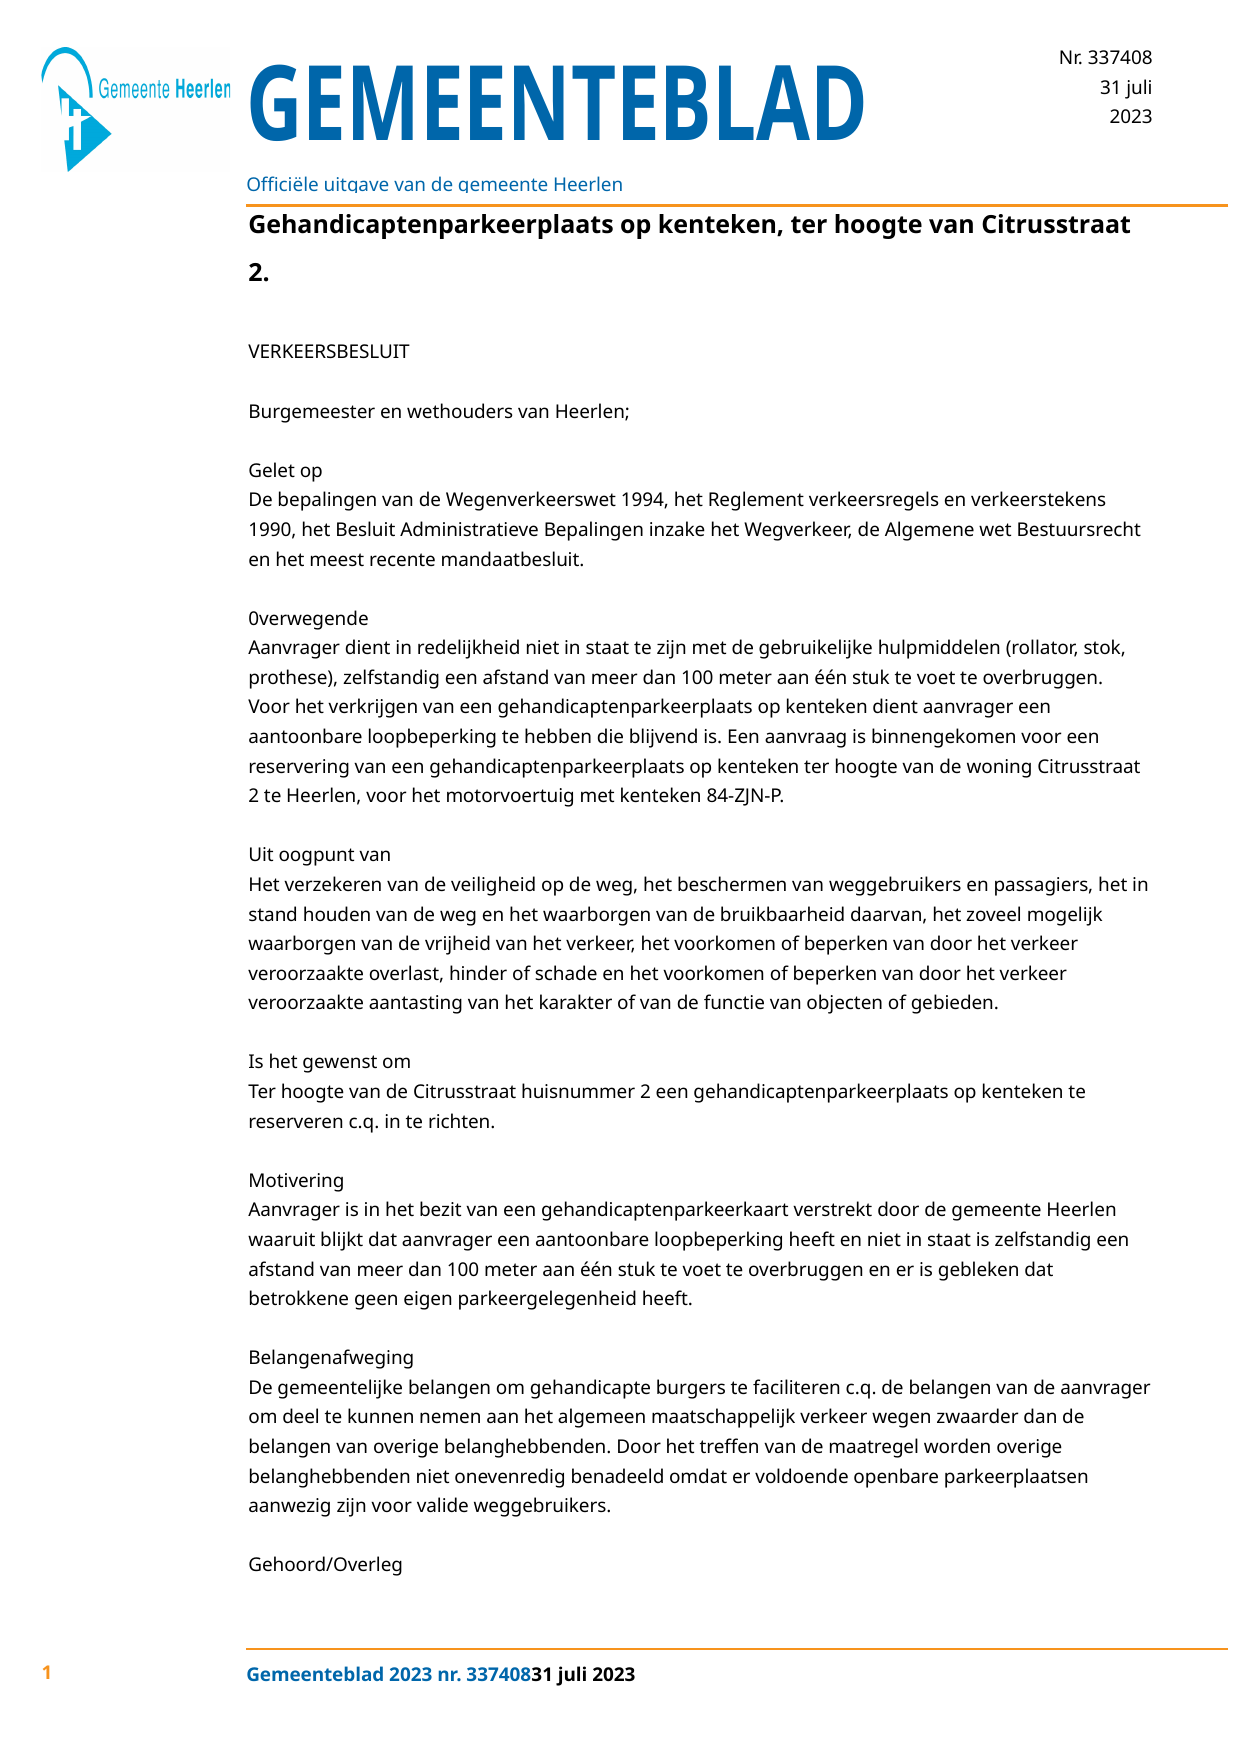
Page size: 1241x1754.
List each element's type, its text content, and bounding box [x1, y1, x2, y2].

text Ter hoogte van de Citrusstraat huisnummer 2 een gehandicaptenparkeerplaats op kenteken te reserveren c.q. in te richten. [248, 1078, 1152, 1133]
text Uit oogpunt van [248, 842, 1152, 867]
text Belangenafweging [248, 1344, 1152, 1370]
text Aanvrager is in het bezit van een gehandicaptenparkeerkaart verstrekt door de gemeente Heerlen waaruit blijkt dat aanvrager een aantoonbare loopbeperking heeft en niet in staat is zelfstandig een afstand van meer dan 100 meter aan één stuk te voet te overbruggen en er is gebleken dat betrokkene geen eigen parkeergelegenheid heeft. [248, 1197, 1152, 1311]
text 0verwegende [248, 605, 1152, 631]
picture [41, 47, 59, 70]
text VERKEERSBESLUIT [248, 339, 1152, 364]
text Is het gewenst om [248, 1049, 1152, 1074]
picture [41, 47, 231, 172]
text Burgemeester en wethouders van Heerlen; [248, 398, 1152, 423]
text Gelet op [248, 457, 1152, 483]
text Het verzekeren van de veiligheid op de weg, het beschermen van weggebruikers en passagiers, het in stand houden van de weg en het waarborgen van de bruikbaarheid daarvan, het zoveel mogelijk waarborgen van de vrijheid van het verkeer, het voorkomen of beperken van door het verkeer veroorzaakte overlast, hinder of schade en het voorkomen of beperken van door het verkeer veroorzaakte aantasting van het karakter of van de functie van objecten of gebieden. [248, 871, 1152, 1015]
text Voor het verkrijgen van een gehandicaptenparkeerplaats op kenteken dient aanvrager een aantoonbare loopbeperking te hebben die blijvend is. Een aanvraag is binnengekomen voor een reservering van een gehandicaptenparkeerplaats op kenteken ter hoogte van de woning Citrusstraat 2 te Heerlen, voor het motorvoertuig met kenteken 84-ZJN-P. [248, 694, 1152, 808]
text Gehoord/Overleg [248, 1552, 1152, 1577]
text Gehandicaptenparkeerplaats op kenteken, ter hoogte van Citrusstraat 2. [248, 207, 1152, 288]
text De gemeentelijke belangen om gehandicapte burgers te faciliteren c.q. de belangen van de aanvrager om deel te kunnen nemen aan het algemeen maatschappelijk verkeer wegen zwaarder dan de belangen van overige belanghebbenden. Door het treffen van de maatregel worden overige belanghebbenden niet onevenredig benadeeld omdat er voldoende openbare parkeerplaatsen aanwezig zijn voor valide weggebruikers. [248, 1374, 1152, 1518]
text Motivering [248, 1167, 1152, 1193]
text Aanvrager dient in redelijkheid niet in staat te zijn met de gebruikelijke hulpmiddelen (rollator, stok, prothese), zelfstandig een afstand van meer dan 100 meter aan één stuk te voet te overbruggen. [248, 634, 1152, 690]
text De bepalingen van de Wegenverkeerswet 1994, het Reglement verkeersregels en verkeerstekens 1990, het Besluit Administratieve Bepalingen inzake het Wegverkeer, de Algemene wet Bestuursrecht en het meest recente mandaatbesluit. [248, 487, 1152, 571]
